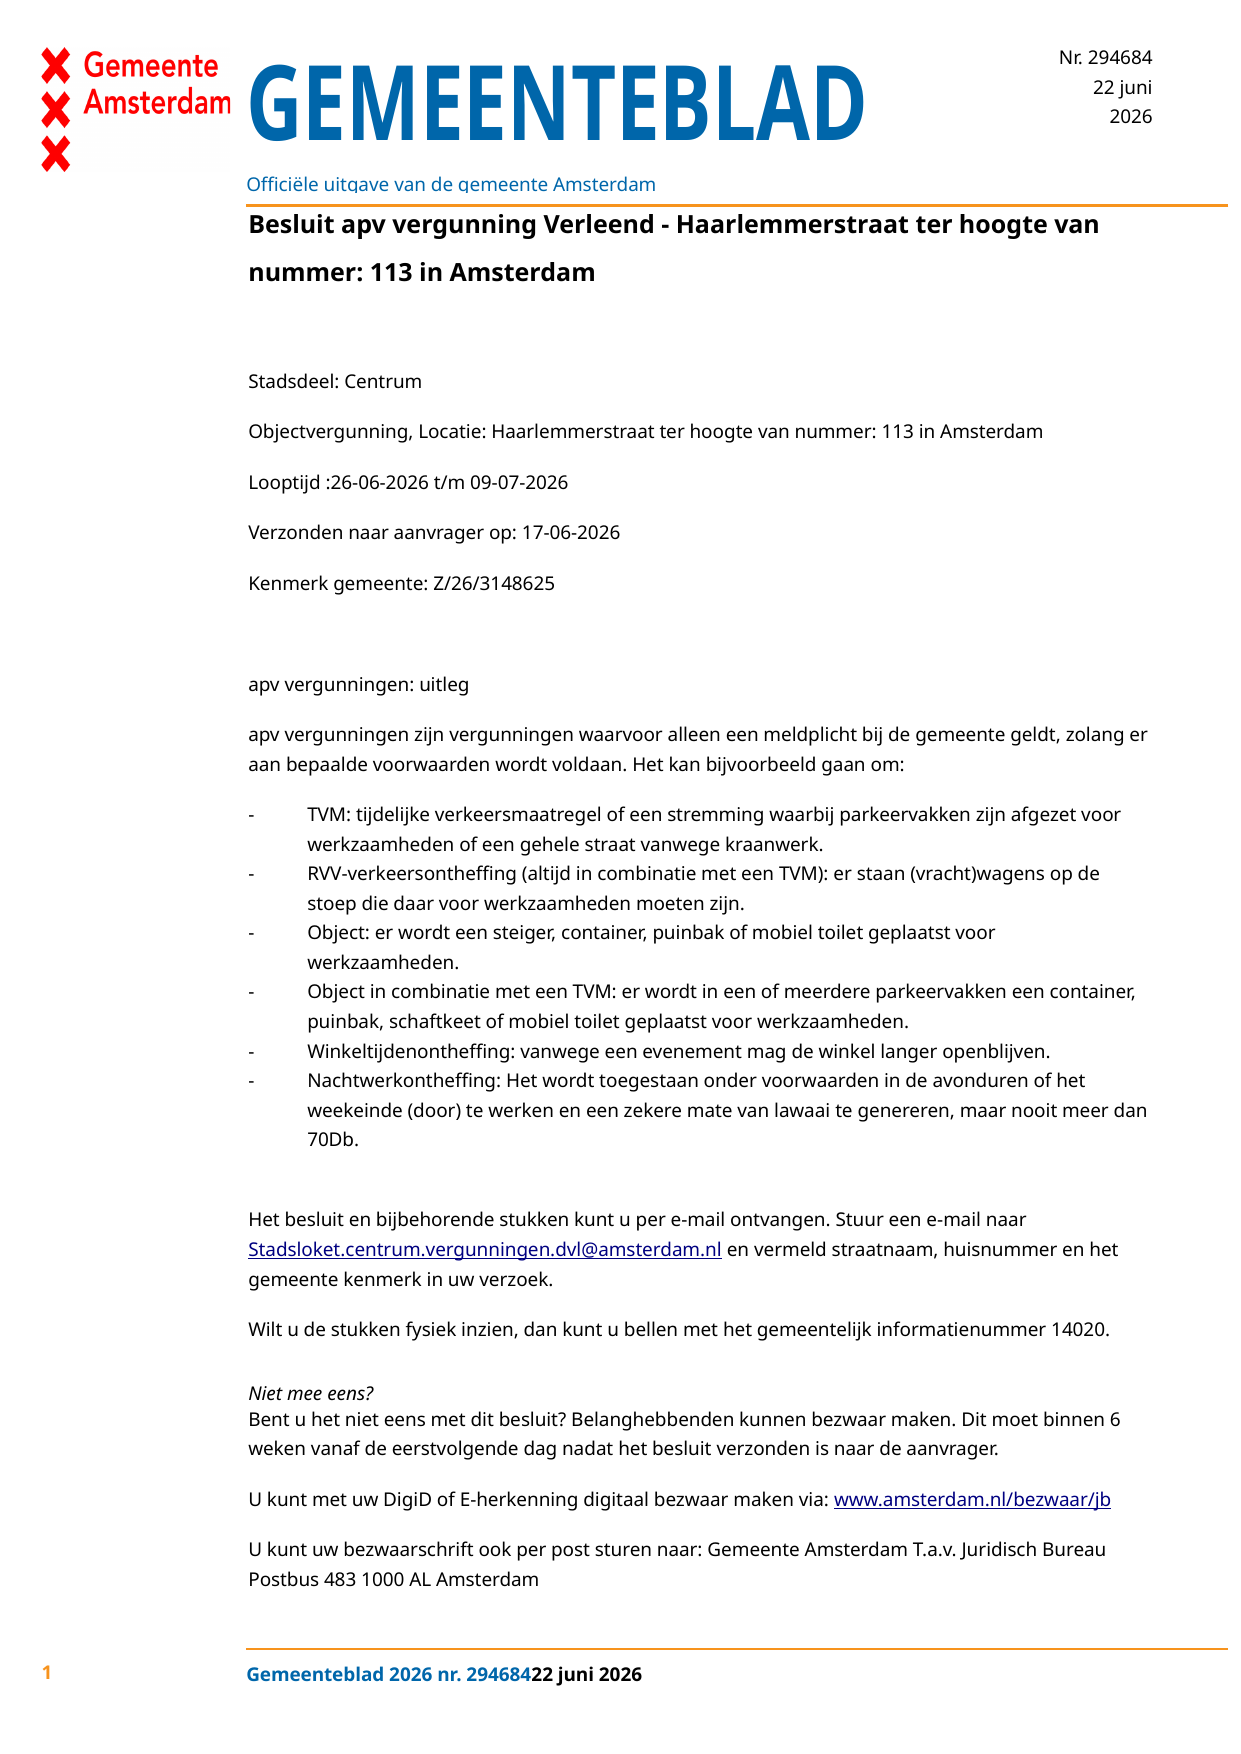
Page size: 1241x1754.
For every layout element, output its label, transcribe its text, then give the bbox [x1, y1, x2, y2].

text Wilt u de stukken fysiek inzien, dan kunt u bellen met het gemeentelijk informatienummer 14020. [248, 1316, 1152, 1342]
text Bent u het niet eens met dit besluit? Belanghebbenden kunnen bezwaar maken. Dit moet binnen 6 weken vanaf de eerstvolgende dag nadat het besluit verzonden is naar de aanvrager. [248, 1406, 1152, 1461]
text Looptijd :26-06-2026 t/m 09-07-2026 [248, 469, 1152, 495]
text Niet mee eens? [248, 1380, 1152, 1406]
list Winkeltijdenontheffing: vanwege een evenement mag de winkel langer openblijven. [248, 1038, 1152, 1064]
list TVM: tijdelijke verkeersmaatregel of een stremming waarbij parkeervakken zijn afgezet voor werkzaamheden of een gehele straat vanwege kraanwerk. [248, 801, 1152, 857]
list RVV-verkeersontheffing (altijd in combinatie met een TVM): er staan (vracht)wagens op de stoep die daar voor werkzaamheden moeten zijn. [248, 860, 1152, 916]
text apv vergunningen: uitleg [248, 671, 1152, 697]
list Object in combinatie met een TVM: er wordt in een of meerdere parkeervakken een container, puinbak, schaftkeet of mobiel toilet geplaatst voor werkzaamheden. [248, 979, 1152, 1034]
text U kunt met uw DigiD of E-herkenning digitaal bezwaar maken via: www.amsterdam.nl/bezwaar/jb [248, 1486, 1152, 1512]
text apv vergunningen zijn vergunningen waarvoor alleen een meldplicht bij de gemeente geldt, zolang er aan bepaalde voorwaarden wordt voldaan. Het kan bijvoorbeeld gaan om: [248, 721, 1152, 777]
text Besluit apv vergunning Verleend - Haarlemmerstraat ter hoogte van nummer: 113 in Amsterdam [248, 207, 1152, 288]
text Het besluit en bijbehorende stukken kunt u per e-mail ontvangen. Stuur een e-mail naar Stadsloket.centrum.vergunningen.dvl@amsterdam.nl en vermeld straatnaam, huisnummer en het gemeente kenmerk in uw verzoek. [248, 1207, 1152, 1292]
text Kenmerk gemeente: Z/26/3148625 [248, 570, 1152, 596]
text Stadsdeel: Centrum [248, 368, 1152, 394]
text Objectvergunning, Locatie: Haarlemmerstraat ter hoogte van nummer: 113 in Amsterdam [248, 419, 1152, 444]
list Object: er wordt een steiger, container, puinbak of mobiel toilet geplaatst voor werkzaamheden. [248, 919, 1152, 975]
list Nachtwerkontheffing: Het wordt toegestaan onder voorwaarden in de avonduren of het weekeinde (door) te werken en een zekere mate van lawaai te genereren, maar nooit meer dan 70Db. [248, 1067, 1152, 1152]
text Verzonden naar aanvrager op: 17-06-2026 [248, 519, 1152, 545]
text U kunt uw bezwaarschrift ook per post sturen naar: Gemeente Amsterdam T.a.v. Juridisch Bureau Postbus 483 1000 AL Amsterdam [248, 1536, 1152, 1592]
picture [41, 47, 231, 172]
